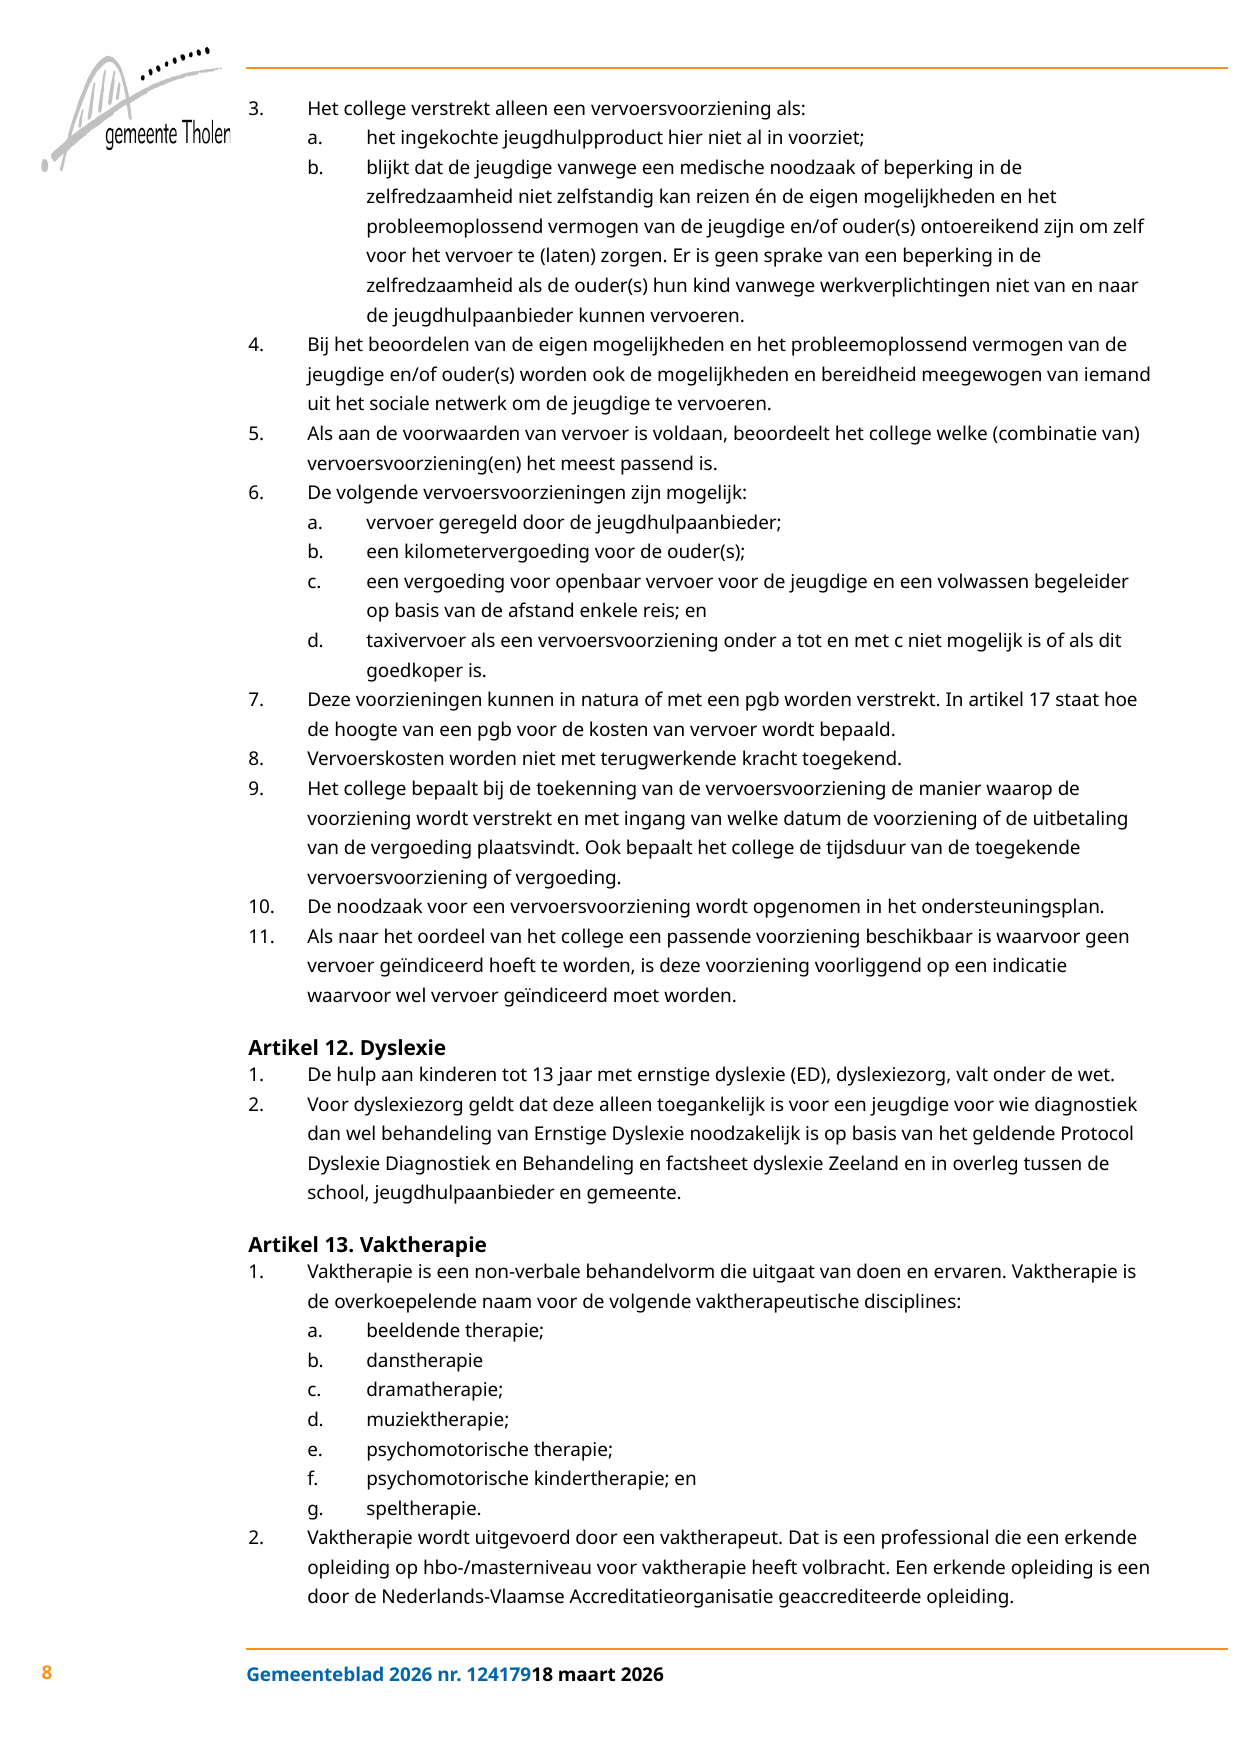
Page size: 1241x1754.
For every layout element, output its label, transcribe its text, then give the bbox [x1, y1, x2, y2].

list muziektherapie; [307, 1406, 1152, 1432]
list psychomotorische therapie; [307, 1436, 1152, 1462]
list De noodzaak voor een vervoersvoorziening wordt opgenomen in het ondersteuningsplan. [248, 893, 1152, 919]
list Vaktherapie wordt uitgevoerd door een vaktherapeut. Dat is een professional die een erkende opleiding op hbo-/masterniveau voor vaktherapie heeft volbracht. Een erkende opleiding is een door de Nederlands-Vlaamse Accreditatieorganisatie geaccrediteerde opleiding. [248, 1524, 1152, 1609]
list Als aan de voorwaarden van vervoer is voldaan, beoordeelt het college welke (combinatie van) vervoersvoorziening(en) het meest passend is. [248, 420, 1152, 476]
list Deze voorzieningen kunnen in natura of met een pgb worden verstrekt. In artikel 17 staat hoe de hoogte van een pgb voor de kosten van vervoer wordt bepaald. [248, 686, 1152, 742]
list een vergoeding voor openbaar vervoer voor de jeugdige en een volwassen begeleider op basis van de afstand enkele reis; en [307, 568, 1152, 623]
list Bij het beoordelen van de eigen mogelijkheden en het probleemoplossend vermogen van de jeugdige en/of ouder(s) worden ook de mogelijkheden en bereidheid meegewogen van iemand uit het sociale netwerk om de jeugdige te vervoeren. [248, 331, 1152, 416]
list het ingekochte jeugdhulpproduct hier niet al in voorziet; [307, 124, 1152, 150]
picture [41, 47, 231, 172]
list danstherapie [307, 1347, 1152, 1373]
list Het college bepaalt bij de toekenning van de vervoersvoorziening de manier waarop de voorziening wordt verstrekt en met ingang van welke datum de voorziening of de uitbetaling van de vergoeding plaatsvindt. Ook bepaalt het college de tijdsduur van de toegekende vervoersvoorziening of vergoeding. [248, 775, 1152, 890]
list beeldende therapie; [307, 1317, 1152, 1343]
list speltherapie. [307, 1495, 1152, 1521]
list Het college verstrekt alleen een vervoersvoorziening als: [248, 95, 1152, 121]
list vervoer geregeld door de jeugdhulpaanbieder; [307, 509, 1152, 535]
list Voor dyslexiezorg geldt dat deze alleen toegankelijk is voor een jeugdige voor wie diagnostiek dan wel behandeling van Ernstige Dyslexie noodzakelijk is op basis van het geldende Protocol Dyslexie Diagnostiek en Behandeling en factsheet dyslexie Zeeland en in overleg tussen de school, jeugdhulpaanbieder en gemeente. [248, 1091, 1152, 1205]
list taxivervoer als een vervoersvoorziening onder a tot en met c niet mogelijk is of als dit goedkoper is. [307, 627, 1152, 683]
list De hulp aan kinderen tot 13 jaar met ernstige dyslexie (ED), dyslexiezorg, valt onder de wet. [248, 1061, 1152, 1087]
text Artikel 12. Dyslexie [248, 1033, 1152, 1061]
list Als naar het oordeel van het college een passende voorziening beschikbaar is waarvoor geen vervoer geïndiceerd hoeft te worden, is deze voorziening voorliggend op een indicatie waarvoor wel vervoer geïndiceerd moet worden. [248, 923, 1152, 1008]
list psychomotorische kindertherapie; en [307, 1465, 1152, 1491]
list Vaktherapie is een non-verbale behandelvorm die uitgaat van doen en ervaren. Vaktherapie is de overkoepelende naam voor de volgende vaktherapeutische disciplines: [248, 1258, 1152, 1314]
text Artikel 13. Vaktherapie [248, 1230, 1152, 1258]
list De volgende vervoersvoorzieningen zijn mogelijk: [248, 479, 1152, 505]
list dramatherapie; [307, 1377, 1152, 1402]
list blijkt dat de jeugdige vanwege een medische noodzaak of beperking in de zelfredzaamheid niet zelfstandig kan reizen én de eigen mogelijkheden en het probleemoplossend vermogen van de jeugdige en/of ouder(s) ontoereikend zijn om zelf voor het vervoer te (laten) zorgen. Er is geen sprake van een beperking in de zelfredzaamheid als de ouder(s) hun kind vanwege werkverplichtingen niet van en naar de jeugdhulpaanbieder kunnen vervoeren. [307, 154, 1152, 328]
list Vervoerskosten worden niet met terugwerkende kracht toegekend. [248, 746, 1152, 771]
list een kilometervergoeding voor de ouder(s); [307, 538, 1152, 564]
